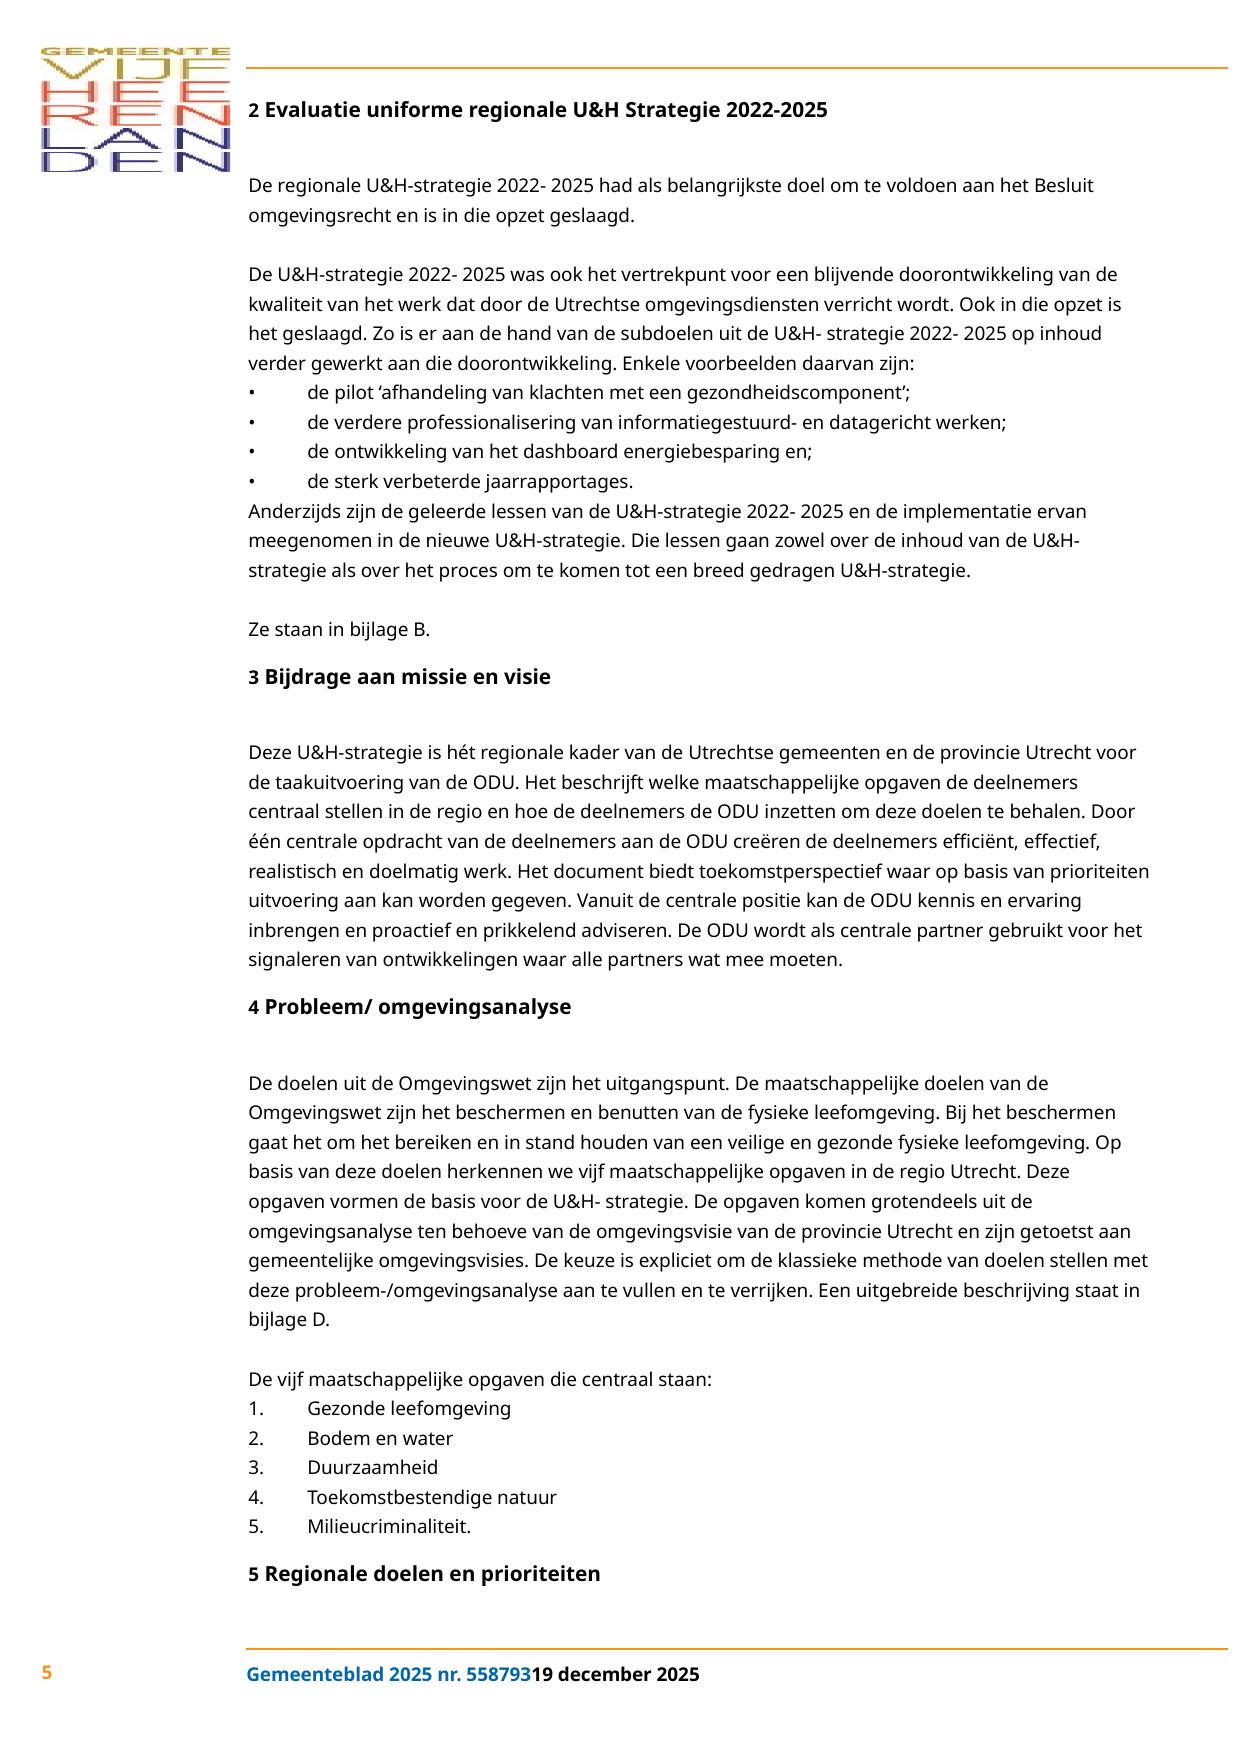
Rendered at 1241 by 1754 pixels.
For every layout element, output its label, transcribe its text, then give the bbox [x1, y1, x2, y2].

text 4 Probleem/ omgevingsanalyse [248, 992, 1152, 1021]
text De vijf maatschappelijke opgaven die centraal staan: [248, 1366, 1152, 1392]
list de sterk verbeterde jaarrapportages. [248, 468, 1152, 494]
text 2 Evaluatie uniforme regionale U&H Strategie 2022-2025 [248, 95, 1152, 123]
text Anderzijds zijn de geleerde lessen van de U&H-strategie 2022- 2025 en de implementatie ervan meegenomen in de nieuwe U&H-strategie. Die lessen gaan zowel over de inhoud van de U&H- strategie als over het proces om te komen tot een breed gedragen U&H-strategie. [248, 498, 1152, 583]
list Toekomstbestendige natuur [248, 1484, 1152, 1510]
text 3 Bijdrage aan missie en visie [248, 662, 1152, 690]
picture [41, 47, 231, 172]
list de pilot ‘afhandeling van klachten met een gezondheidscomponent’; [248, 379, 1152, 405]
list Gezonde leefomgeving [248, 1395, 1152, 1421]
text Ze staan in bijlage B. [248, 616, 1152, 642]
text De doelen uit de Omgevingswet zijn het uitgangspunt. De maatschappelijke doelen van de Omgevingswet zijn het beschermen en benutten van de fysieke leefomgeving. Bij het beschermen gaat het om het bereiken en in stand houden van een veilige en gezonde fysieke leefomgeving. Op basis van deze doelen herkennen we vijf maatschappelijke opgaven in de regio Utrecht. Deze opgaven vormen de basis voor de U&H- strategie. De opgaven komen grotendeels uit de omgevingsanalyse ten behoeve van de omgevingsvisie van de provincie Utrecht en zijn getoetst aan gemeentelijke omgevingsvisies. De keuze is expliciet om de klassieke methode van doelen stellen met deze probleem-/omgevingsanalyse aan te vullen en te verrijken. Een uitgebreide beschrijving staat in bijlage D. [248, 1070, 1152, 1332]
list de verdere professionalisering van informatiegestuurd- en datagericht werken; [248, 409, 1152, 435]
text 5 Regionale doelen en prioriteiten [248, 1559, 1152, 1588]
list Duurzaamheid [248, 1454, 1152, 1480]
list Bodem en water [248, 1425, 1152, 1451]
text De U&H-strategie 2022- 2025 was ook het vertrekpunt voor een blijvende doorontwikkeling van de kwaliteit van het werk dat door de Utrechtse omgevingsdiensten verricht wordt. Ook in die opzet is het geslaagd. Zo is er aan de hand van de subdoelen uit de U&H- strategie 2022- 2025 op inhoud verder gewerkt aan die doorontwikkeling. Enkele voorbeelden daarvan zijn: [248, 261, 1152, 376]
list de ontwikkeling van het dashboard energiebesparing en; [248, 439, 1152, 464]
text Deze U&H-strategie is hét regionale kader van de Utrechtse gemeenten en de provincie Utrecht voor de taakuitvoering van de ODU. Het beschrijft welke maatschappelijke opgaven de deelnemers centraal stellen in de regio en hoe de deelnemers de ODU inzetten om deze doelen te behalen. Door één centrale opdracht van de deelnemers aan de ODU creëren de deelnemers efficiënt, effectief, realistisch en doelmatig werk. Het document biedt toekomstperspectief waar op basis van prioriteiten uitvoering aan kan worden gegeven. Vanuit de centrale positie kan de ODU kennis en ervaring inbrengen en proactief en prikkelend adviseren. De ODU wordt als centrale partner gebruikt voor het signaleren van ontwikkelingen waar alle partners wat mee moeten. [248, 739, 1152, 972]
list Milieucriminaliteit. [248, 1514, 1152, 1539]
text De regionale U&H-strategie 2022- 2025 had als belangrijkste doel om te voldoen aan het Besluit omgevingsrecht en is in die opzet geslaagd. [248, 172, 1152, 228]
